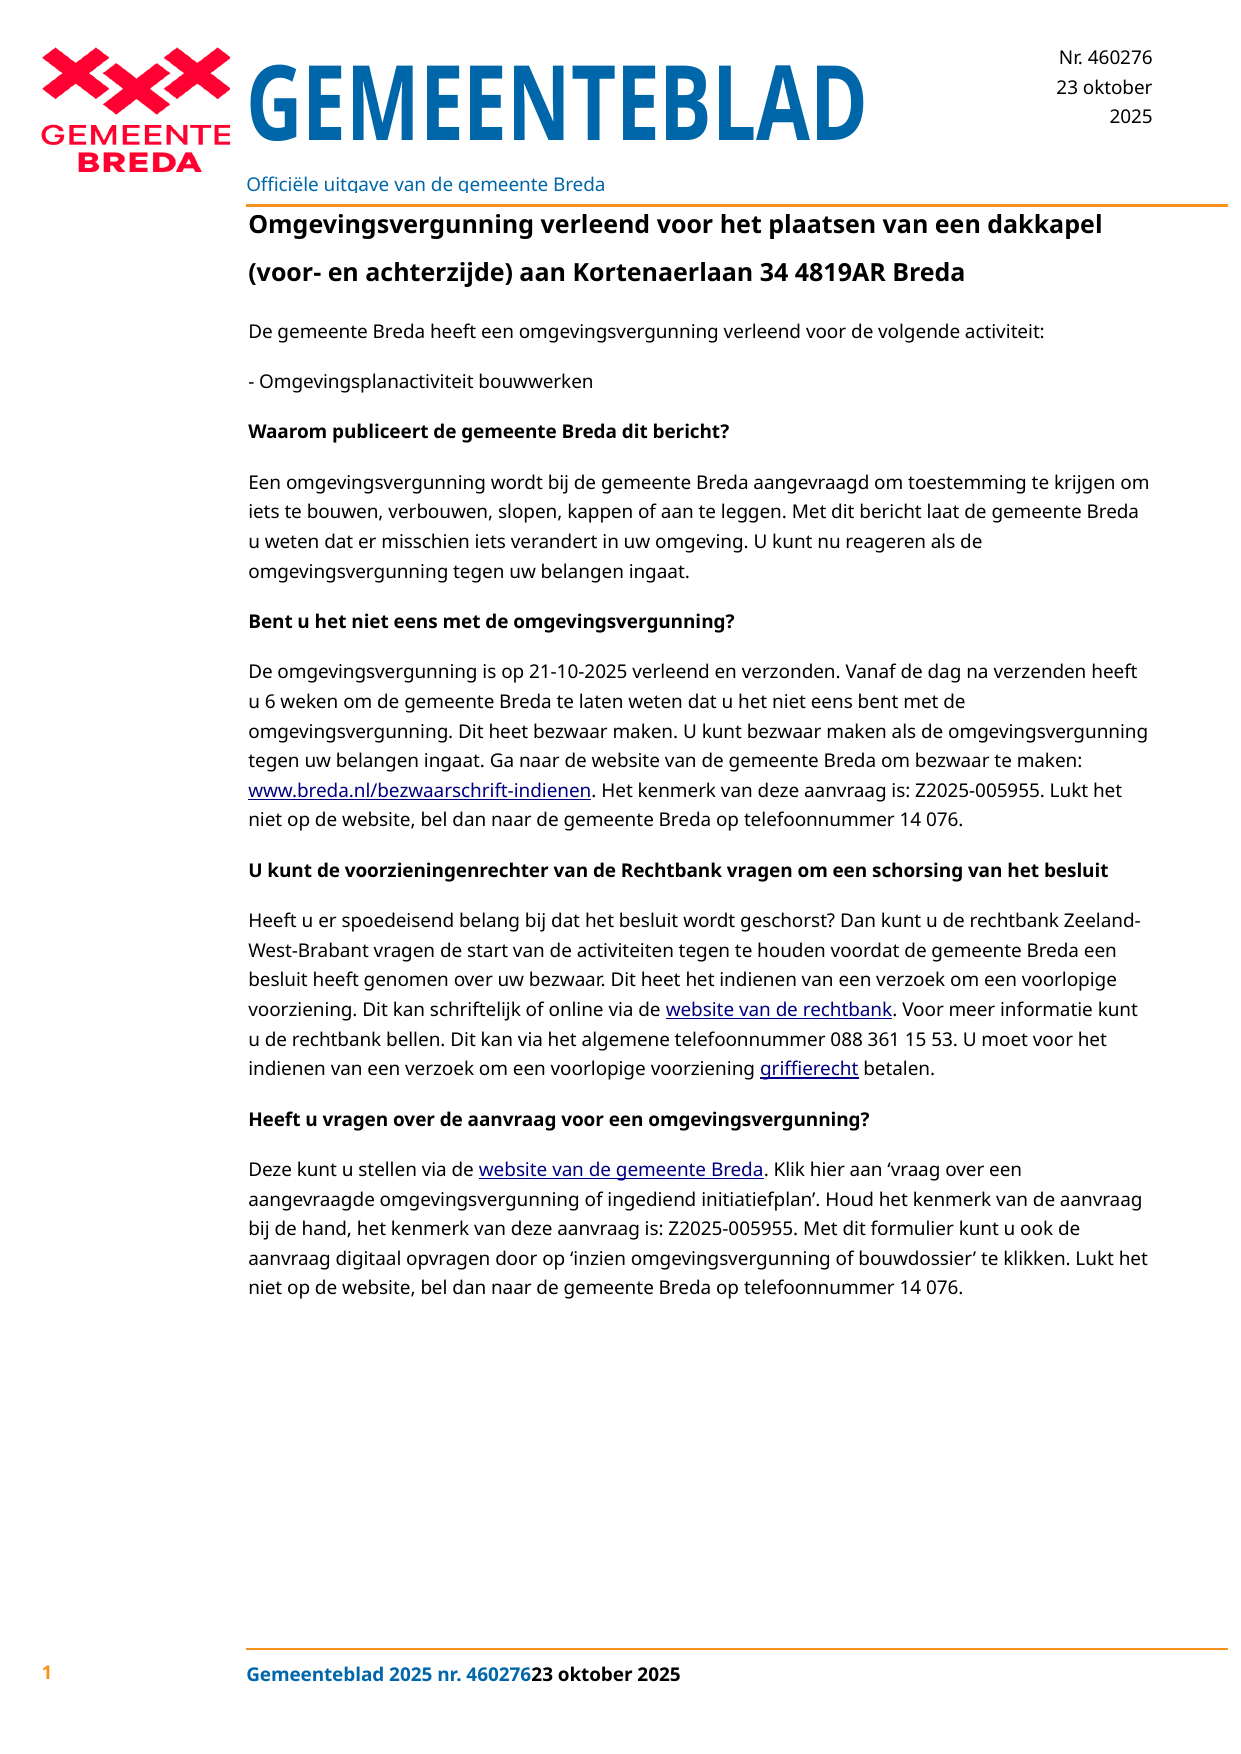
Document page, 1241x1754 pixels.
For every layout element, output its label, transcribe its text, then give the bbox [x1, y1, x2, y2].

text Heeft u vragen over de aanvraag voor een omgevingsvergunning? [248, 1106, 1152, 1132]
text Bent u het niet eens met de omgevingsvergunning? [248, 608, 1152, 634]
text Omgevingsvergunning verleend voor het plaatsen van een dakkapel (voor- en achterzijde) aan Kortenaerlaan 34 4819AR Breda [248, 207, 1152, 288]
text De gemeente Breda heeft een omgevingsvergunning verleend voor de volgende activiteit: [248, 318, 1152, 344]
text U kunt de voorzieningenrechter van de Rechtbank vragen om een schorsing van het besluit [248, 857, 1152, 883]
text Een omgevingsvergunning wordt bij de gemeente Breda aangevraagd om toestemming te krijgen om iets te bouwen, verbouwen, slopen, kappen of aan te leggen. Met dit bericht laat de gemeente Breda u weten dat er misschien iets verandert in uw omgeving. U kunt nu reageren als de omgevingsvergunning tegen uw belangen ingaat. [248, 469, 1152, 584]
text De omgevingsvergunning is op 21-10-2025 verleend en verzonden. Vanaf de dag na verzenden heeft u 6 weken om de gemeente Breda te laten weten dat u het niet eens bent met de omgevingsvergunning. Dit heet bezwaar maken. U kunt bezwaar maken als de omgevingsvergunning tegen uw belangen ingaat. Ga naar de website van de gemeente Breda om bezwaar te maken: www.breda.nl/bezwaarschrift-indienen. Het kenmerk van deze aanvraag is: Z2025-005955. Lukt het niet op de website, bel dan naar de gemeente Breda op telefoonnummer 14 076. [248, 659, 1152, 832]
picture [41, 47, 231, 172]
text - Omgevingsplanactiviteit bouwwerken [248, 368, 1152, 394]
text Waarom publiceert de gemeente Breda dit bericht? [248, 419, 1152, 444]
text Heeft u er spoedeisend belang bij dat het besluit wordt geschorst? Dan kunt u de rechtbank Zeeland-West-Brabant vragen de start van de activiteiten tegen te houden voordat de gemeente Breda een besluit heeft genomen over uw bezwaar. Dit heet het indienen van een verzoek om een voorlopige voorziening. Dit kan schriftelijk of online via de website van de rechtbank. Voor meer informatie kunt u de rechtbank bellen. Dit kan via het algemene telefoonnummer 088 361 15 53. U moet voor het indienen van een verzoek om een voorlopige voorziening griffierecht betalen. [248, 907, 1152, 1081]
text Deze kunt u stellen via de website van de gemeente Breda. Klik hier aan ‘vraag over een aangevraagde omgevingsvergunning of ingediend initiatiefplan’. Houd het kenmerk van de aanvraag bij de hand, het kenmerk van deze aanvraag is: Z2025-005955. Met dit formulier kunt u ook de aanvraag digitaal opvragen door op ‘inzien omgevingsvergunning of bouwdossier’ te klikken. Lukt het niet op de website, bel dan naar de gemeente Breda op telefoonnummer 14 076. [248, 1156, 1152, 1300]
